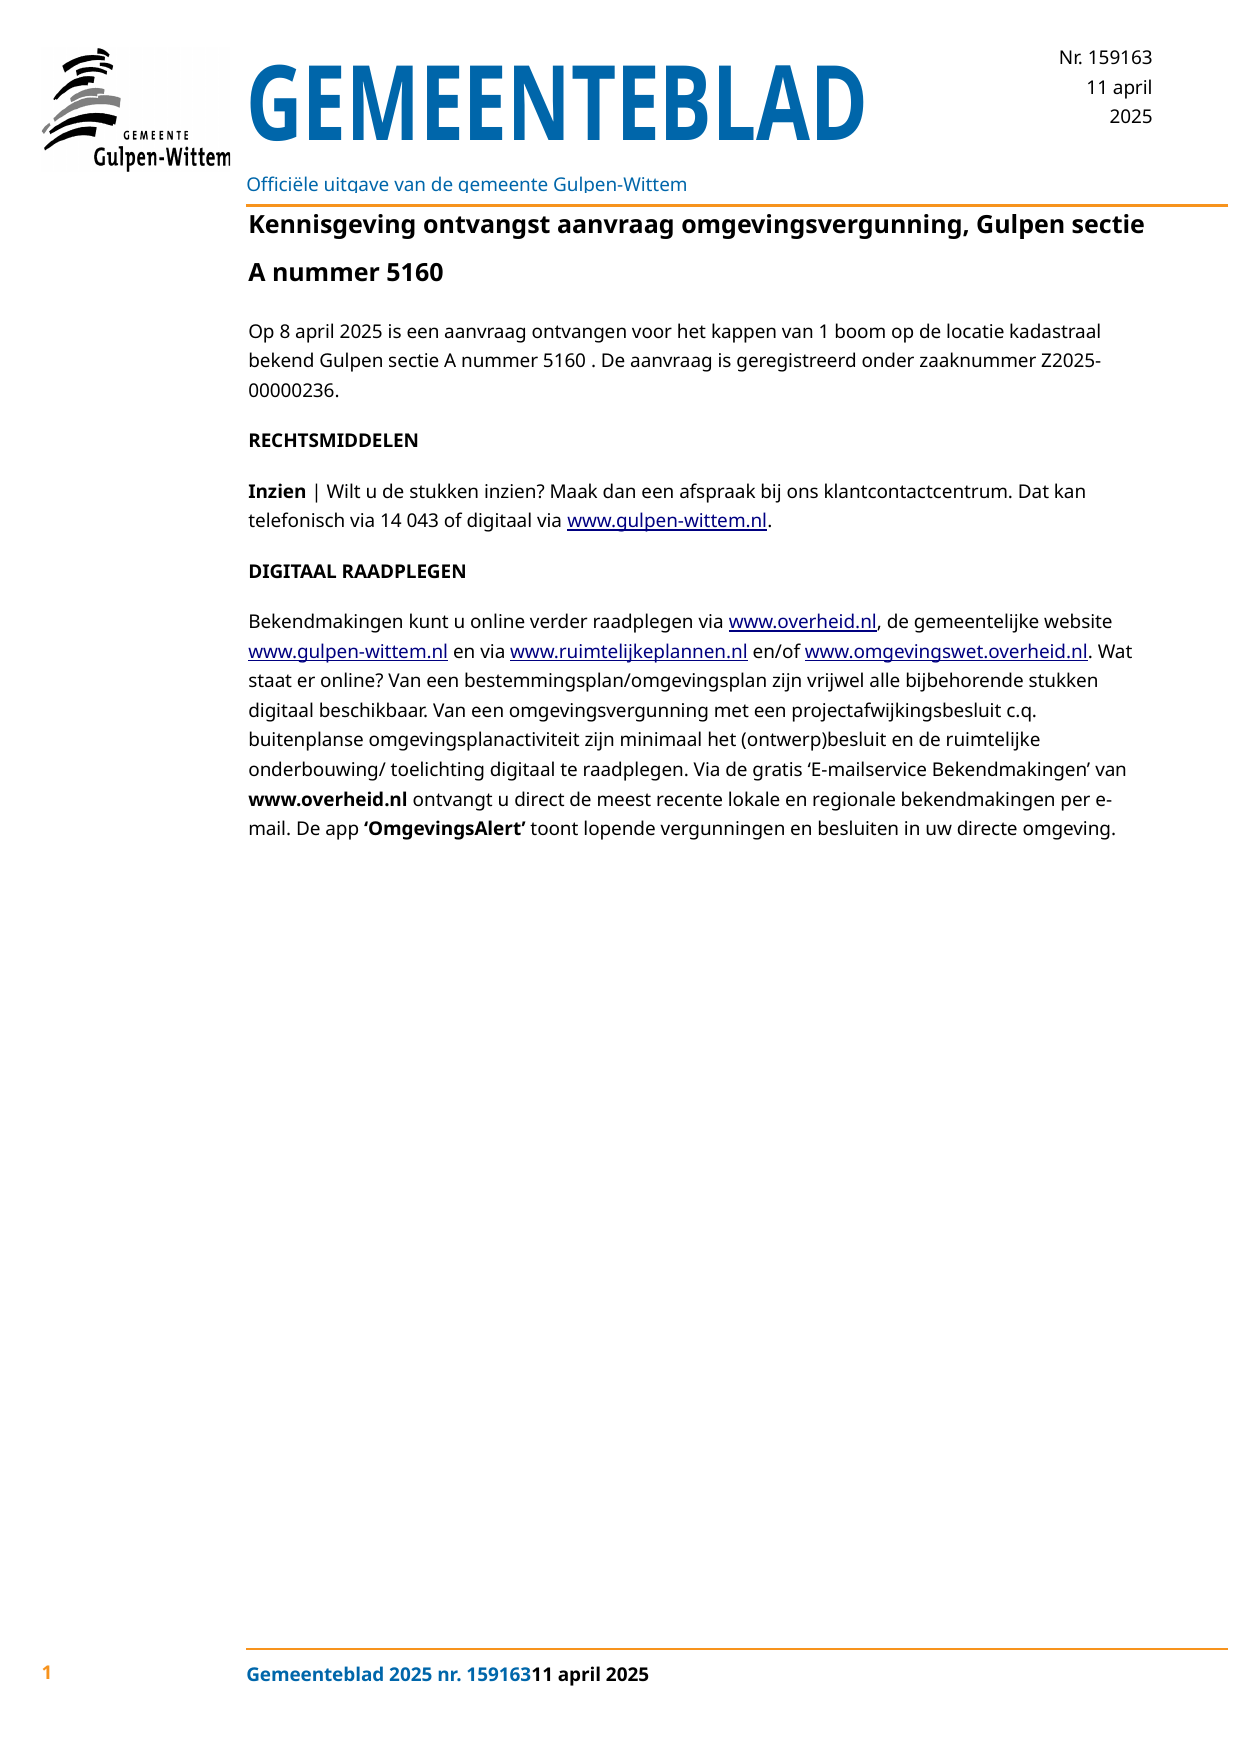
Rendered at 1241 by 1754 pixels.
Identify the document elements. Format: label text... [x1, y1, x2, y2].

text RECHTSMIDDELEN [248, 427, 1152, 453]
picture [41, 47, 231, 172]
text Kennisgeving ontvangst aanvraag omgevingsvergunning, Gulpen sectie A nummer 5160 [248, 207, 1152, 288]
text Op 8 april 2025 is een aanvraag ontvangen voor het kappen van 1 boom op de locatie kadastraal bekend Gulpen sectie A nummer 5160 . De aanvraag is geregistreerd onder zaaknummer Z2025-00000236. [248, 318, 1152, 403]
text DIGITAAL RAADPLEGEN [248, 558, 1152, 584]
text Bekendmakingen kunt u online verder raadplegen via www.overheid.nl, de gemeentelijke website www.gulpen-wittem.nl en via www.ruimtelijkeplannen.nl en/of www.omgevingswet.overheid.nl. Wat staat er online? Van een bestemmingsplan/omgevingsplan zijn vrijwel alle bijbehorende stukken digitaal beschikbaar. Van een omgevingsvergunning met een projectafwijkingsbesluit c.q. buitenplanse omgevingsplanactiviteit zijn minimaal het (ontwerp)besluit en de ruimtelijke onderbouwing/ toelichting digitaal te raadplegen. Via de gratis ‘E-mailservice Bekendmakingen’ van www.overheid.nl ontvangt u direct de meest recente lokale en regionale bekendmakingen per e-mail. De app ‘OmgevingsAlert’ toont lopende vergunningen en besluiten in uw directe omgeving. [248, 608, 1152, 841]
text Inzien | Wilt u de stukken inzien? Maak dan een afspraak bij ons klantcontactcentrum. Dat kan telefonisch via 14 043 of digitaal via www.gulpen-wittem.nl. [248, 478, 1152, 533]
